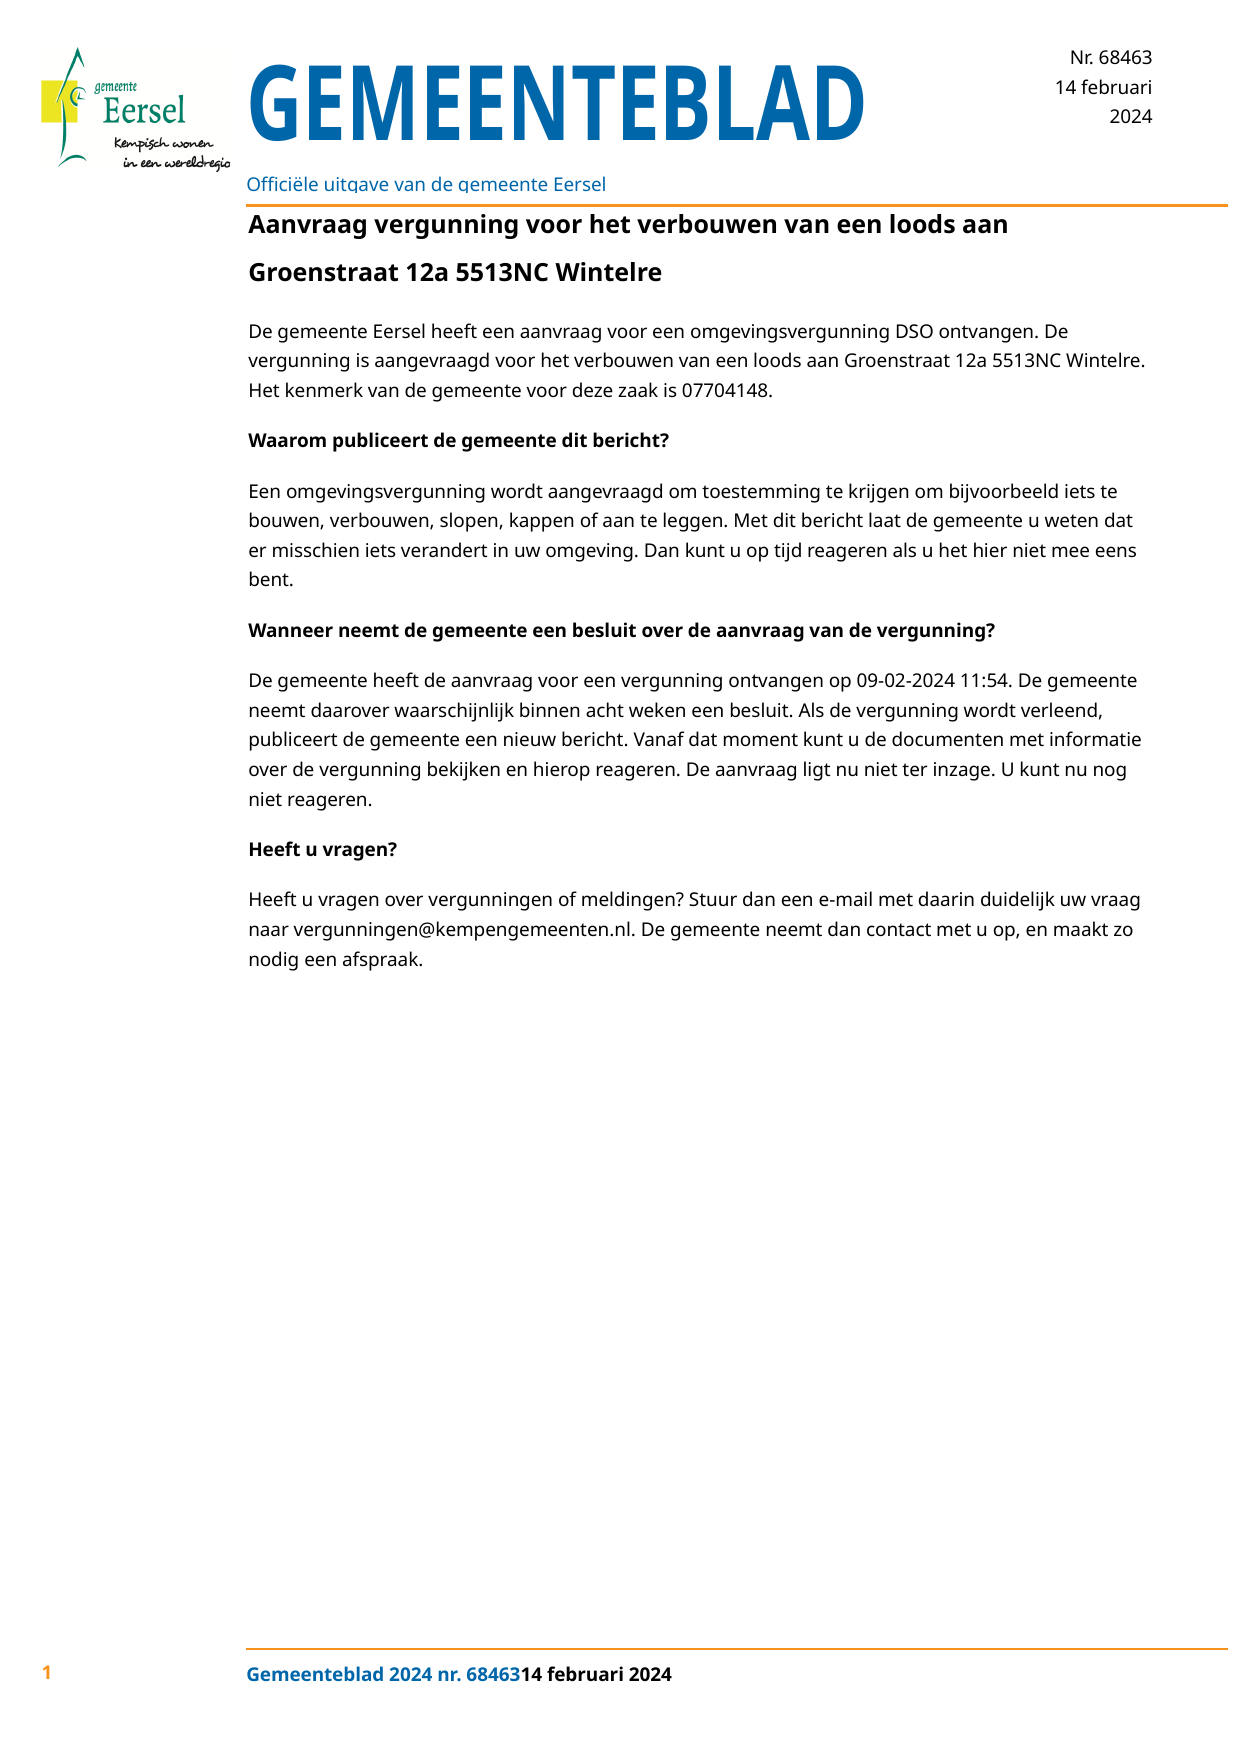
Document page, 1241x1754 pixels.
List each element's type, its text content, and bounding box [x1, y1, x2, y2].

text Wanneer neemt de gemeente een besluit over de aanvraag van de vergunning? [248, 617, 1152, 643]
picture [41, 47, 231, 172]
text Aanvraag vergunning voor het verbouwen van een loods aan Groenstraat 12a 5513NC Wintelre [248, 207, 1152, 288]
text Heeft u vragen over vergunningen of meldingen? Stuur dan een e-mail met daarin duidelijk uw vraag naar vergunningen@kempengemeenten.nl. De gemeente neemt dan contact met u op, en maakt zo nodig een afspraak. [248, 887, 1152, 972]
text Een omgevingsvergunning wordt aangevraagd om toestemming te krijgen om bijvoorbeeld iets te bouwen, verbouwen, slopen, kappen of aan te leggen. Met dit bericht laat de gemeente u weten dat er misschien iets verandert in uw omgeving. Dan kunt u op tijd reageren als u het hier niet mee eens bent. [248, 478, 1152, 592]
text Heeft u vragen? [248, 836, 1152, 862]
text De gemeente heeft de aanvraag voor een vergunning ontvangen op 09-02-2024 11:54. De gemeente neemt daarover waarschijnlijk binnen acht weken een besluit. Als de vergunning wordt verleend, publiceert de gemeente een nieuw bericht. Vanaf dat moment kunt u de documenten met informatie over de vergunning bekijken en hierop reageren. De aanvraag ligt nu niet ter inzage. U kunt nu nog niet reageren. [248, 667, 1152, 812]
text De gemeente Eersel heeft een aanvraag voor een omgevingsvergunning DSO ontvangen. De vergunning is aangevraagd voor het verbouwen van een loods aan Groenstraat 12a 5513NC Wintelre. Het kenmerk van de gemeente voor deze zaak is 07704148. [248, 318, 1152, 403]
text Waarom publiceert de gemeente dit bericht? [248, 427, 1152, 453]
